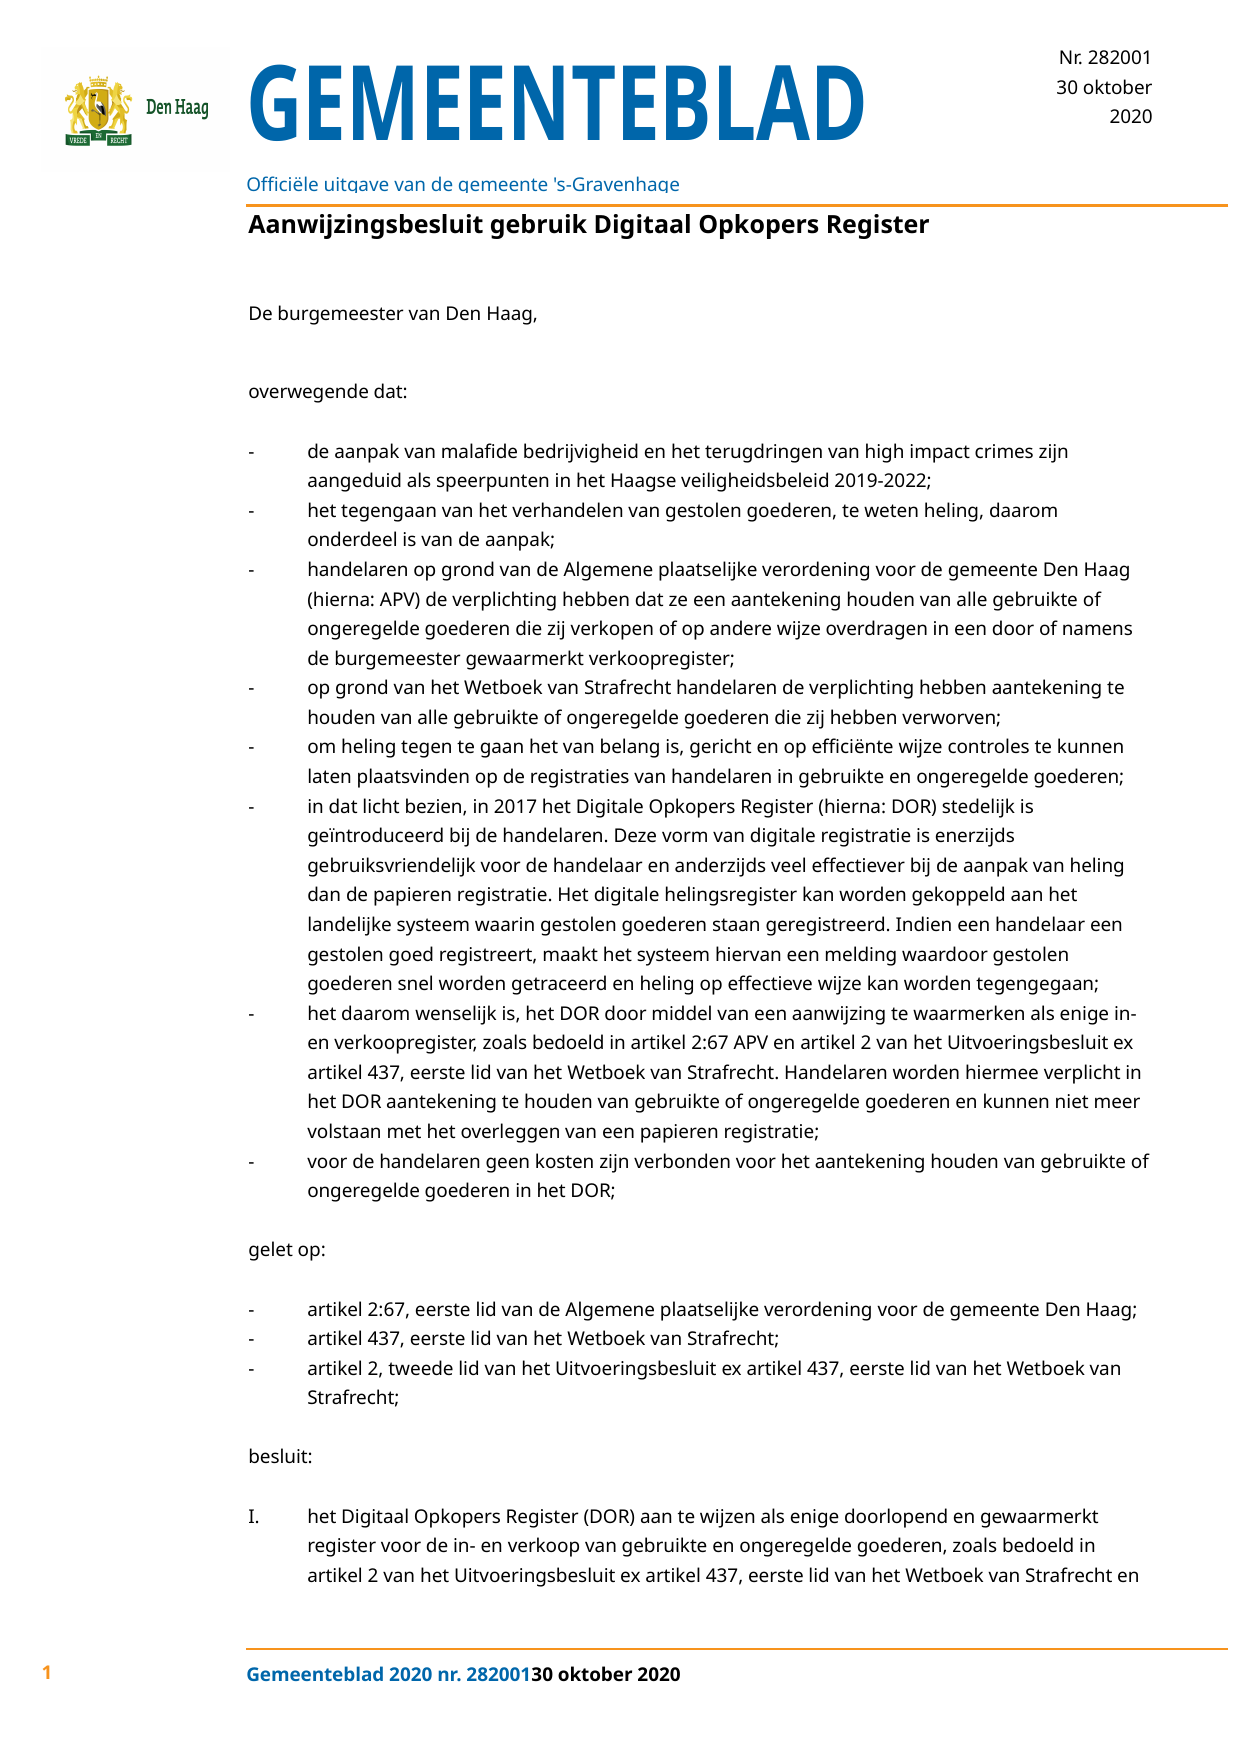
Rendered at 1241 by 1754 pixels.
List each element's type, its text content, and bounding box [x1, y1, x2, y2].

list artikel 2, tweede lid van het Uitvoeringsbesluit ex artikel 437, eerste lid van het Wetboek van Strafrecht; [248, 1355, 1152, 1410]
list artikel 437, eerste lid van het Wetboek van Strafrecht; [248, 1325, 1152, 1351]
list het tegengaan van het verhandelen van gestolen goederen, te weten heling, daarom onderdeel is van de aanpak; [248, 497, 1152, 552]
list het daarom wenselijk is, het DOR door middel van een aanwijzing te waarmerken als enige in- en verkoopregister, zoals bedoeld in artikel 2:67 APV en artikel 2 van het Uitvoeringsbesluit ex artikel 437, eerste lid van het Wetboek van Strafrecht. Handelaren worden hiermee verplicht in het DOR aantekening te houden van gebruikte of ongeregelde goederen en kunnen niet meer volstaan met het overleggen van een papieren registratie; [248, 1000, 1152, 1144]
text De burgemeester van Den Haag, [248, 300, 1152, 326]
list de aanpak van malafide bedrijvigheid en het terugdringen van high impact crimes zijn aangeduid als speerpunten in het Haagse veiligheidsbeleid 2019-2022; [248, 438, 1152, 493]
list in dat licht bezien, in 2017 het Digitale Opkopers Register (hierna: DOR) stedelijk is geïntroduceerd bij de handelaren. Deze vorm van digitale registratie is enerzijds gebruiksvriendelijk voor de handelaar en anderzijds veel effectiever bij de aanpak van heling dan de papieren registratie. Het digitale helingsregister kan worden gekoppeld aan het landelijke systeem waarin gestolen goederen staan geregistreerd. Indien een handelaar een gestolen goed registreert, maakt het systeem hiervan een melding waardoor gestolen goederen snel worden getraceerd en heling op effectieve wijze kan worden tegengegaan; [248, 793, 1152, 996]
text overwegende dat: [248, 379, 1152, 404]
text besluit: [248, 1444, 1152, 1469]
list om heling tegen te gaan het van belang is, gericht en op efficiënte wijze controles te kunnen laten plaatsvinden op de registraties van handelaren in gebruikte en ongeregelde goederen; [248, 734, 1152, 789]
text Aanwijzingsbesluit gebruik Digitaal Opkopers Register [248, 207, 1152, 241]
text gelet op: [248, 1237, 1152, 1262]
list het Digitaal Opkopers Register (DOR) aan te wijzen als enige doorlopend en gewaarmerkt register voor de in- en verkoop van gebruikte en ongeregelde goederen, zoals bedoeld in artikel 2 van het Uitvoeringsbesluit ex artikel 437, eerste lid van het Wetboek van Strafrecht en [248, 1503, 1152, 1588]
list op grond van het Wetboek van Strafrecht handelaren de verplichting hebben aantekening te houden van alle gebruikte of ongeregelde goederen die zij hebben verworven; [248, 674, 1152, 730]
list artikel 2:67, eerste lid van de Algemene plaatselijke verordening voor de gemeente Den Haag; [248, 1296, 1152, 1322]
picture [41, 47, 231, 172]
list voor de handelaren geen kosten zijn verbonden voor het aantekening houden van gebruikte of ongeregelde goederen in het DOR; [248, 1148, 1152, 1203]
list handelaren op grond van de Algemene plaatselijke verordening voor de gemeente Den Haag (hierna: APV) de verplichting hebben dat ze een aantekening houden van alle gebruikte of ongeregelde goederen die zij verkopen of op andere wijze overdragen in een door of namens de burgemeester gewaarmerkt verkoopregister; [248, 556, 1152, 671]
